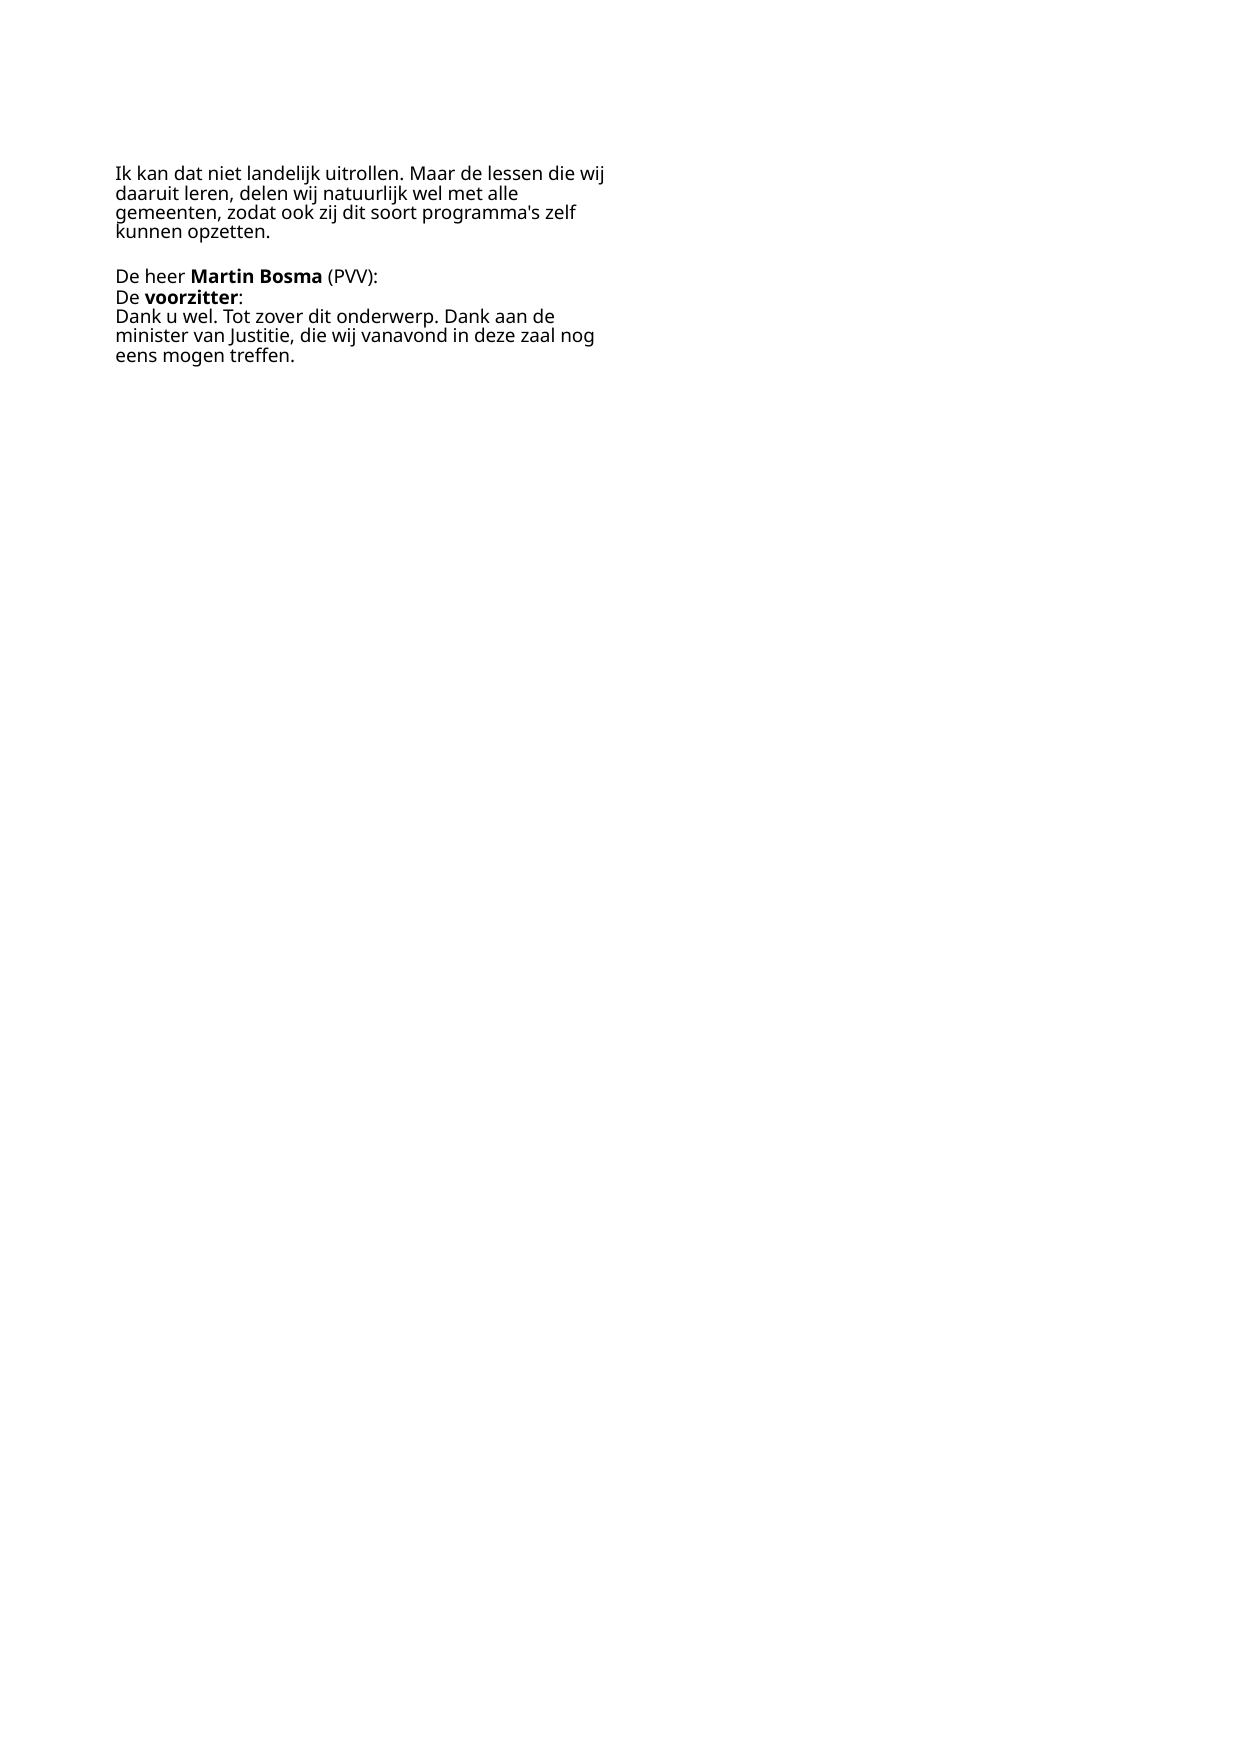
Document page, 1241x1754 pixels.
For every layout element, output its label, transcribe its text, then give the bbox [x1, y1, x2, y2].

text Ik kan dat niet landelijk uitrollen. Maar de lessen die wij daaruit leren, delen wij natuurlijk wel met alle gemeenten, zodat ook zij dit soort programma's zelf kunnen opzetten. [115, 165, 605, 242]
text De voorzitter: [115, 289, 605, 308]
text Dank u wel. Tot zover dit onderwerp. Dank aan de minister van Justitie, die wij vanavond in deze zaal nog eens mogen treffen. [115, 308, 605, 366]
text De heer Martin Bosma (PVV): [115, 263, 605, 289]
